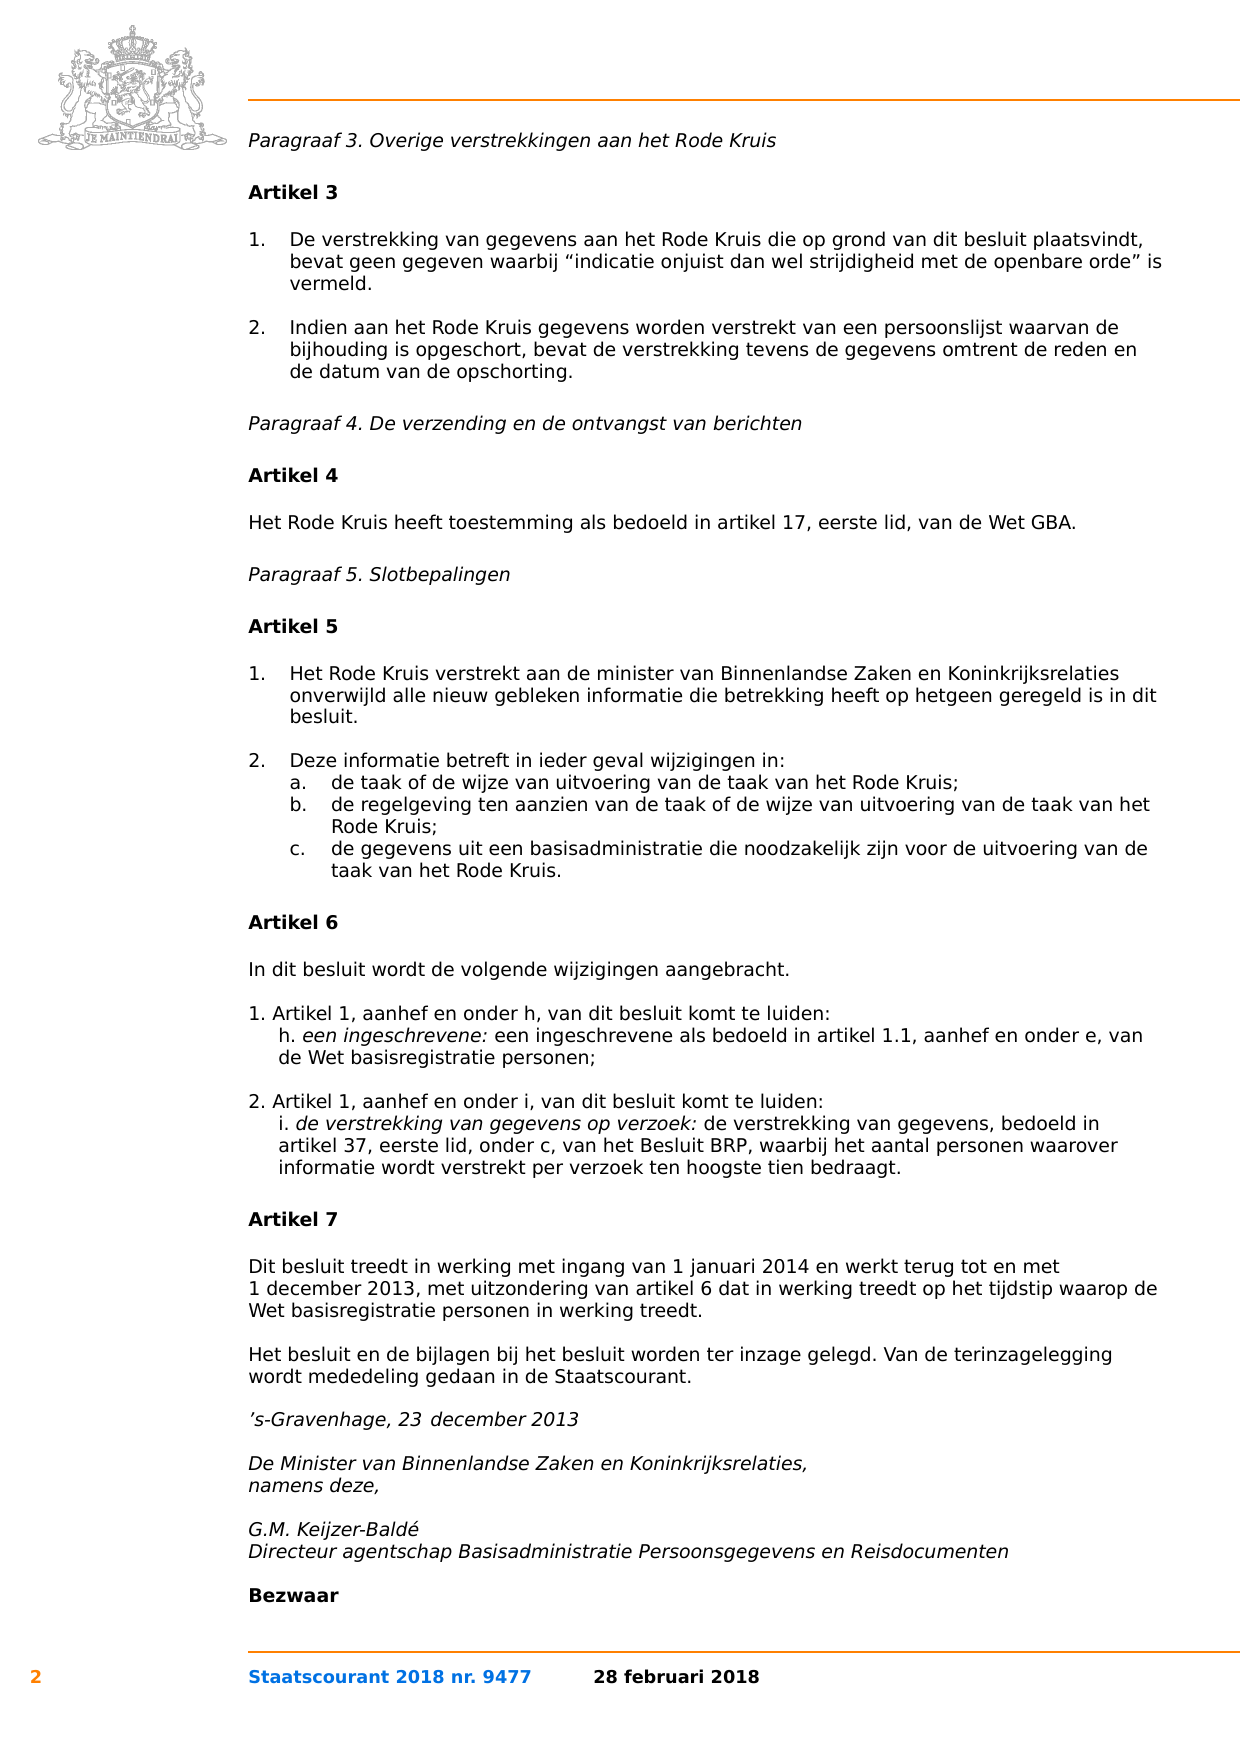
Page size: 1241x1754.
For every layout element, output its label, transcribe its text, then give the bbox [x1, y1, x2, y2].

text De Minister van Binnenlandse Zaken en Koninkrijksrelaties, namens deze, G.M. Keijzer-Baldé Directeur agentschap Basisadministratie Persoonsgegevens en Reisdocumenten [248, 1453, 1163, 1563]
text 2. Deze informatie betreft in ieder geval wijzigingen in: [248, 750, 1163, 772]
subtitle Paragraaf 5. Slotbepalingen [248, 563, 1163, 586]
text a. de taak of de wijze van uitvoering van de taak van het Rode Kruis; [289, 772, 1163, 794]
subtitle Artikel 4 [248, 464, 1163, 487]
text Bezwaar [248, 1585, 1163, 1607]
text b. de regelgeving ten aanzien van de taak of de wijze van uitvoering van de taak van het Rode Kruis; [289, 794, 1163, 838]
text Dit besluit treedt in werking met ingang van 1 januari 2014 en werkt terug tot en met 1 december 2013, met uitzondering van artikel 6 dat in werking treedt op het tijdstip waarop de Wet basisregistratie personen in werking treedt. [248, 1256, 1163, 1322]
subtitle Artikel 7 [248, 1209, 1163, 1231]
subtitle Artikel 5 [248, 616, 1163, 637]
picture [38, 25, 227, 150]
text Het Rode Kruis heeft toestemming als bedoeld in artikel 17, eerste lid, van de Wet GBA. [248, 512, 1163, 533]
text In dit besluit wordt de volgende wijzigingen aangebracht. [248, 959, 1163, 981]
text 2. Artikel 1, aanhef en onder i, van dit besluit komt te luiden: [248, 1091, 1163, 1113]
subtitle Artikel 3 [248, 182, 1163, 204]
text h. een ingeschrevene: een ingeschrevene als bedoeld in artikel 1.1, aanhef en onder e, van de Wet basisregistratie personen; [278, 1025, 1163, 1069]
text i. de verstrekking van gegevens op verzoek: de verstrekking van gegevens, bedoeld in artikel 37, eerste lid, onder c, van het Besluit BRP, waarbij het aantal personen waarover informatie wordt verstrekt per verzoek ten hoogste tien bedraagt. [278, 1113, 1163, 1179]
text 2. Indien aan het Rode Kruis gegevens worden verstrekt van een persoonslijst waarvan de bijhouding is opgeschort, bevat de verstrekking tevens de gegevens omtrent de reden en de datum van de opschorting. [248, 317, 1163, 383]
subtitle Paragraaf 4. De verzending en de ontvangst van berichten [248, 413, 1163, 434]
text c. de gegevens uit een basisadministratie die noodzakelijk zijn voor de uitvoering van de taak van het Rode Kruis. [289, 838, 1163, 882]
text 1. Artikel 1, aanhef en onder h, van dit besluit komt te luiden: [248, 1003, 1163, 1025]
text 1. De verstrekking van gegevens aan het Rode Kruis die op grond van dit besluit plaatsvindt, bevat geen gegeven waarbij “indicatie onjuist dan wel strijdigheid met de openbare orde” is vermeld. [248, 229, 1163, 295]
subtitle Paragraaf 3. Overige verstrekkingen aan het Rode Kruis [248, 130, 1163, 152]
subtitle Artikel 6 [248, 912, 1163, 934]
text Het besluit en de bijlagen bij het besluit worden ter inzage gelegd. Van de terinzagelegging wordt mededeling gedaan in de Staatscourant. [248, 1343, 1163, 1387]
text ’s-Gravenhage, 23 december 2013 [248, 1409, 1163, 1431]
text 1. Het Rode Kruis verstrekt aan de minister van Binnenlandse Zaken en Koninkrijksrelaties onverwijld alle nieuw gebleken informatie die betrekking heeft op hetgeen geregeld is in dit besluit. [248, 662, 1163, 728]
